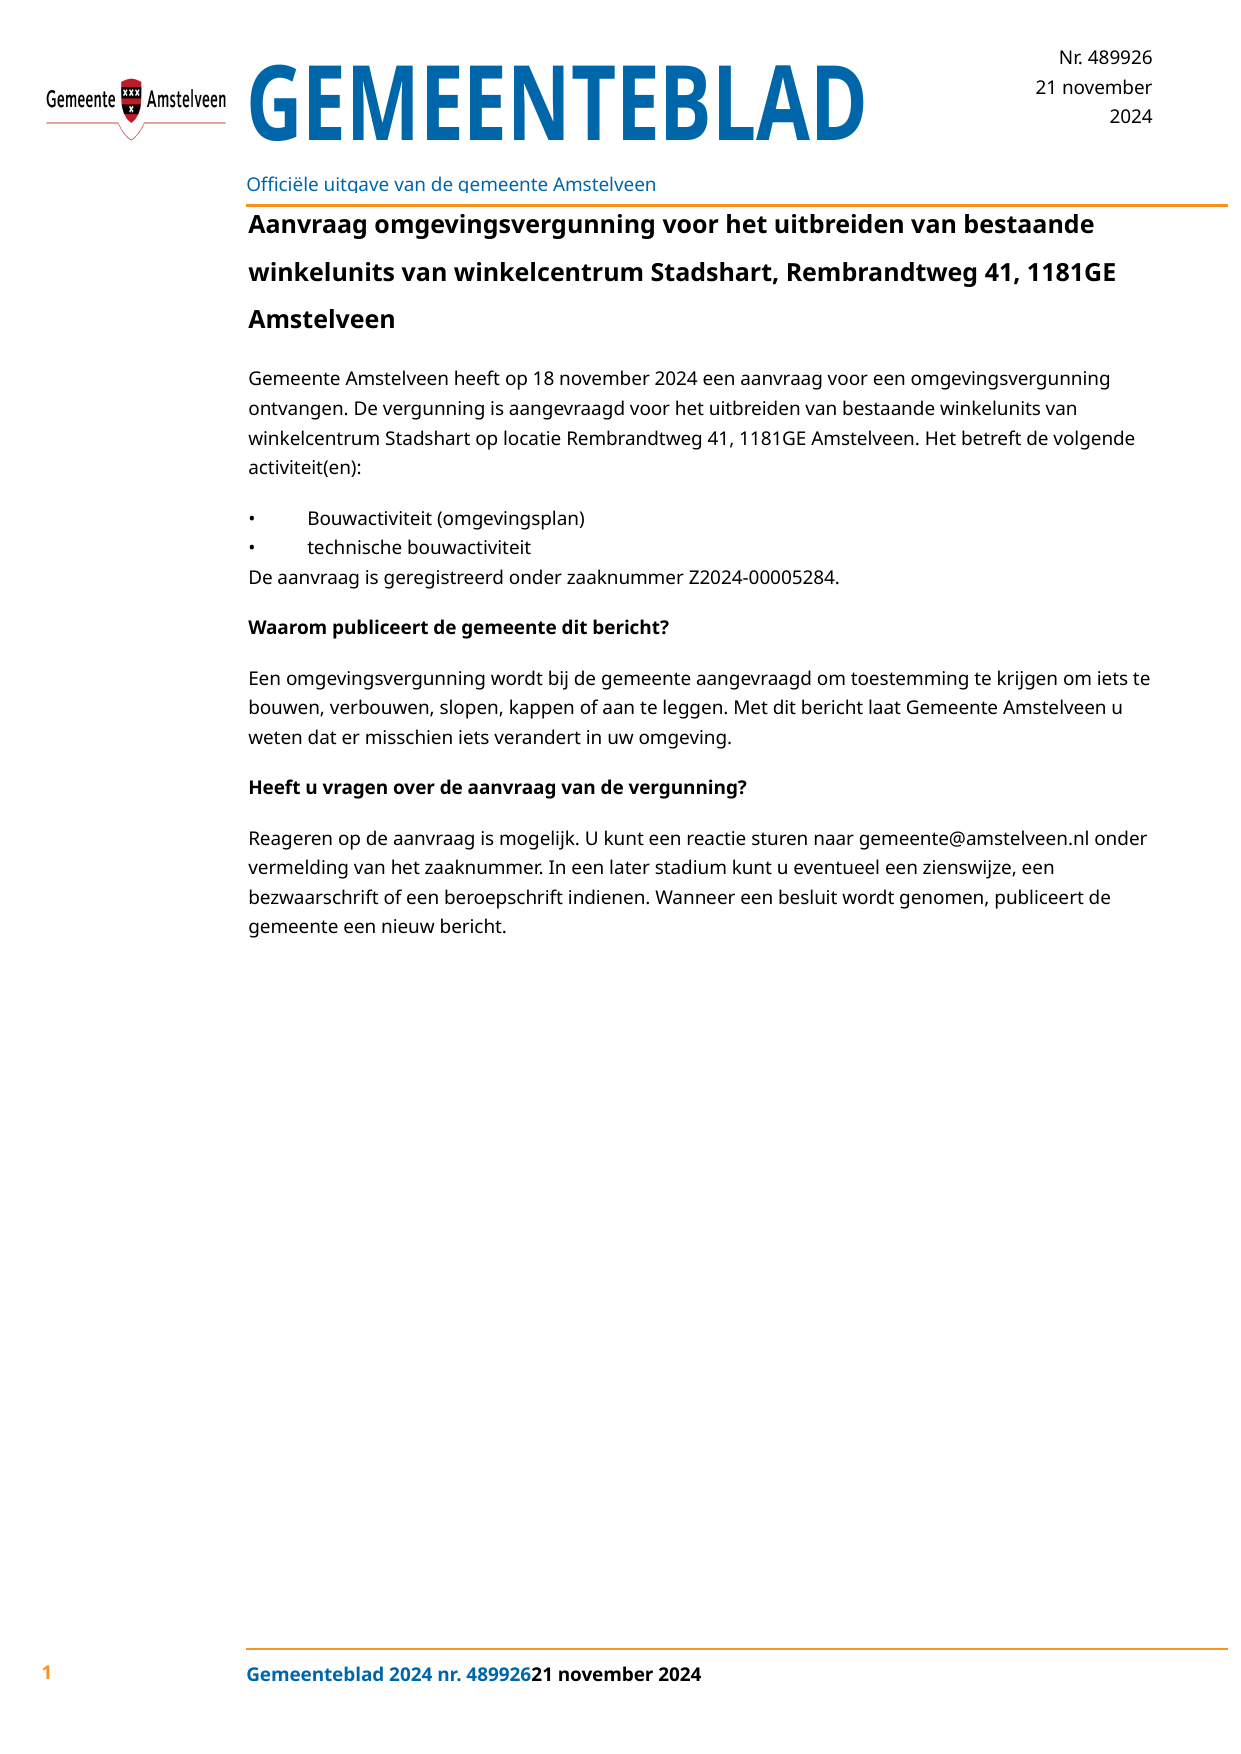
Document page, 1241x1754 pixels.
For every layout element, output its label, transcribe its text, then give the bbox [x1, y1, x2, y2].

list technische bouwactiviteit [248, 534, 1152, 560]
text Reageren op de aanvraag is mogelijk. U kunt een reactie sturen naar gemeente@amstelveen.nl onder vermelding van het zaaknummer. In een later stadium kunt u eventueel een zienswijze, een bezwaarschrift of een beroepschrift indienen. Wanneer een besluit wordt genomen, publiceert de gemeente een nieuw bericht. [248, 825, 1152, 939]
text De aanvraag is geregistreerd onder zaaknummer Z2024-00005284. [248, 564, 1152, 589]
text Gemeente Amstelveen heeft op 18 november 2024 een aanvraag voor een omgevingsvergunning ontvangen. De vergunning is aangevraagd voor het uitbreiden van bestaande winkelunits van winkelcentrum Stadshart op locatie Rembrandtweg 41, 1181GE Amstelveen. Het betreft de volgende activiteit(en): [248, 366, 1152, 480]
list Bouwactiviteit (omgevingsplan) [248, 505, 1152, 530]
text Waarom publiceert de gemeente dit bericht? [248, 614, 1152, 640]
picture [41, 47, 231, 172]
text Heeft u vragen over de aanvraag van de vergunning? [248, 774, 1152, 800]
text Een omgevingsvergunning wordt bij de gemeente aangevraagd om toestemming te krijgen om iets te bouwen, verbouwen, slopen, kappen of aan te leggen. Met dit bericht laat Gemeente Amstelveen u weten dat er misschien iets verandert in uw omgeving. [248, 665, 1152, 749]
text Aanvraag omgevingsvergunning voor het uitbreiden van bestaande winkelunits van winkelcentrum Stadshart, Rembrandtweg 41, 1181GE Amstelveen [248, 207, 1152, 336]
